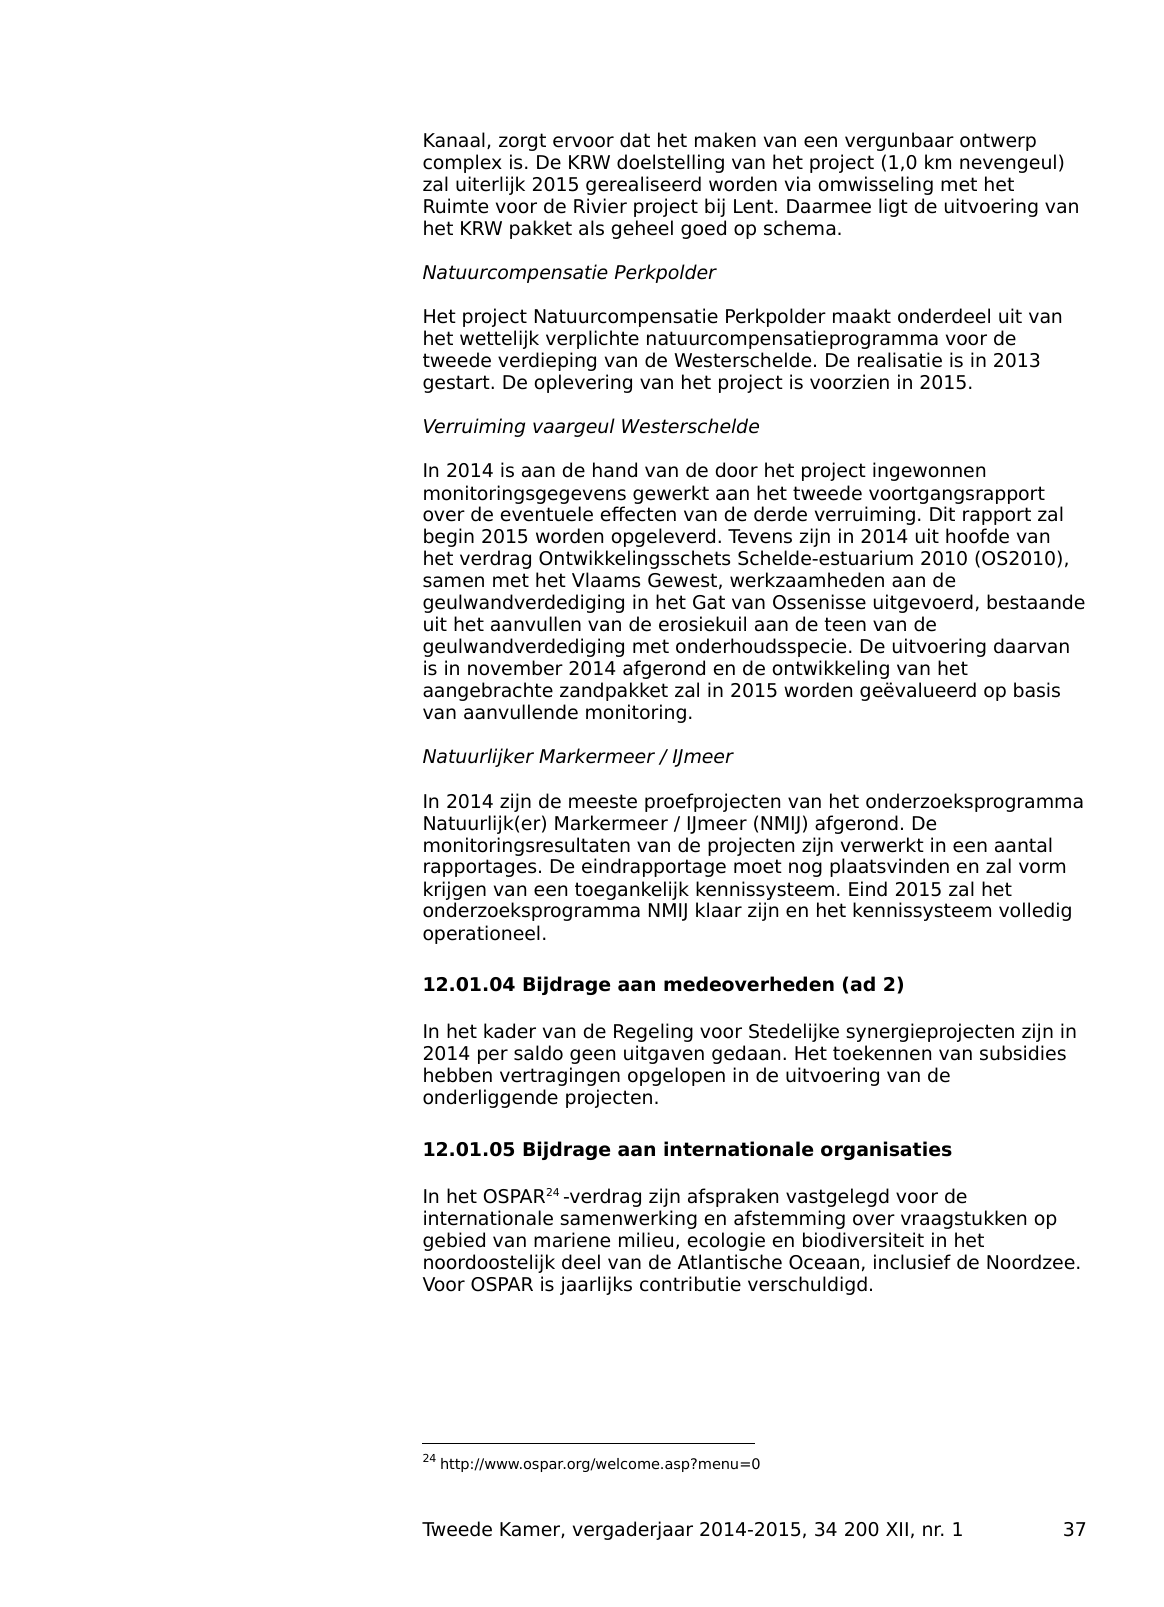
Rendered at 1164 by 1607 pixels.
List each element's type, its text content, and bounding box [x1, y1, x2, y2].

subtitle 12.01.04 Bijdrage aan medeoverheden (ad 2) [422, 974, 1087, 996]
text In het OSPAR-verdrag zijn afspraken vastgelegd voor de internationale samenwerking en afstemming over vraagstukken op gebied van mariene milieu, ecologie en biodiversiteit in het noordoostelijk deel van de Atlantische Oceaan, inclusief de Noordzee. Voor OSPAR is jaarlijks contributie verschuldigd. [422, 1186, 1087, 1296]
text In 2014 is aan de hand van de door het project ingewonnen monitoringsgegevens gewerkt aan het tweede voortgangsrapport over de eventuele effecten van de derde verruiming. Dit rapport zal begin 2015 worden opgeleverd. Tevens zijn in 2014 uit hoofde van het verdrag Ontwikkelingsschets Schelde-estuarium 2010 (OS2010), samen met het Vlaams Gewest, werkzaamheden aan de geulwandverdediging in het Gat van Ossenisse uitgevoerd, bestaande uit het aanvullen van de erosiekuil aan de teen van de geulwandverdediging met onderhoudsspecie. De uitvoering daarvan is in november 2014 afgerond en de ontwikkeling van het aangebrachte zandpakket zal in 2015 worden geëvalueerd op basis van aanvullende monitoring. [422, 460, 1087, 724]
text Het project Natuurcompensatie Perkpolder maakt onderdeel uit van het wettelijk verplichte natuurcompensatieprogramma voor de tweede verdieping van de Westerschelde. De realisatie is in 2013 gestart. De oplevering van het project is voorzien in 2015. [422, 306, 1087, 394]
text http://www.ospar.org/welcome.asp?menu=0 [422, 1452, 1087, 1474]
subtitle Natuurcompensatie Perkpolder [422, 262, 1087, 284]
text In het kader van de Regeling voor Stedelijke synergieprojecten zijn in 2014 per saldo geen uitgaven gedaan. Het toekennen van subsidies hebben vertragingen opgelopen in de uitvoering van de onderliggende projecten. [422, 1021, 1087, 1109]
subtitle Verruiming vaargeul Westerschelde [422, 416, 1087, 438]
subtitle Natuurlijker Markermeer / IJmeer [422, 746, 1087, 768]
text Kanaal, zorgt ervoor dat het maken van een vergunbaar ontwerp complex is. De KRW doelstelling van het project (1,0 km nevengeul) zal uiterlijk 2015 gerealiseerd worden via omwisseling met het Ruimte voor de Rivier project bij Lent. Daarmee ligt de uitvoering van het KRW pakket als geheel goed op schema. [422, 130, 1087, 240]
subtitle 12.01.05 Bijdrage aan internationale organisaties [422, 1139, 1087, 1161]
text In 2014 zijn de meeste proefprojecten van het onderzoeksprogramma Natuurlijk(er) Markermeer / IJmeer (NMIJ) afgerond. De monitoringsresultaten van de projecten zijn verwerkt in een aantal rapportages. De eindrapportage moet nog plaatsvinden en zal vorm krijgen van een toegankelijk kennissysteem. Eind 2015 zal het onderzoeksprogramma NMIJ klaar zijn en het kennissysteem volledig operationeel. [422, 791, 1087, 944]
